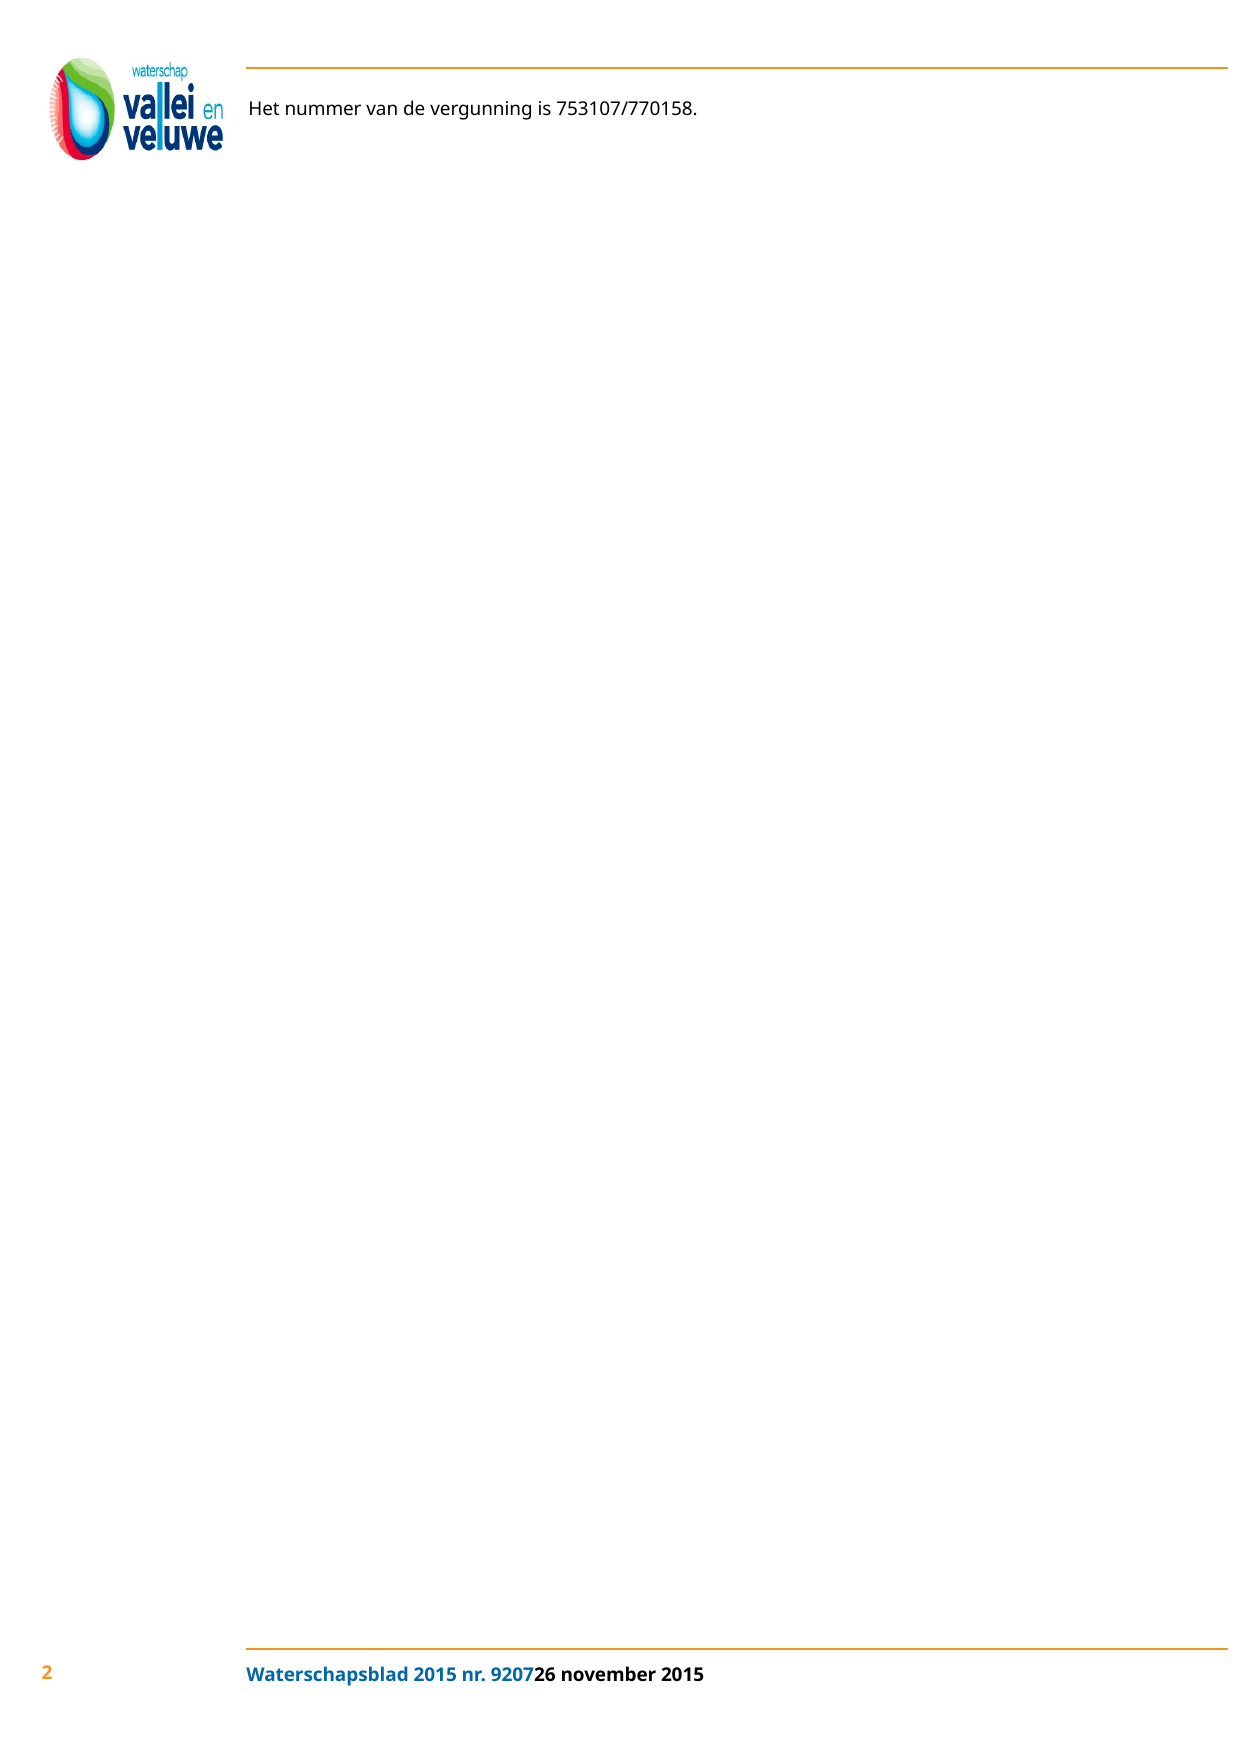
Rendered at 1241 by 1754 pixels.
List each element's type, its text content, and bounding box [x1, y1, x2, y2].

text Het nummer van de vergunning is 753107/770158. [248, 95, 1152, 121]
picture [41, 47, 231, 172]
